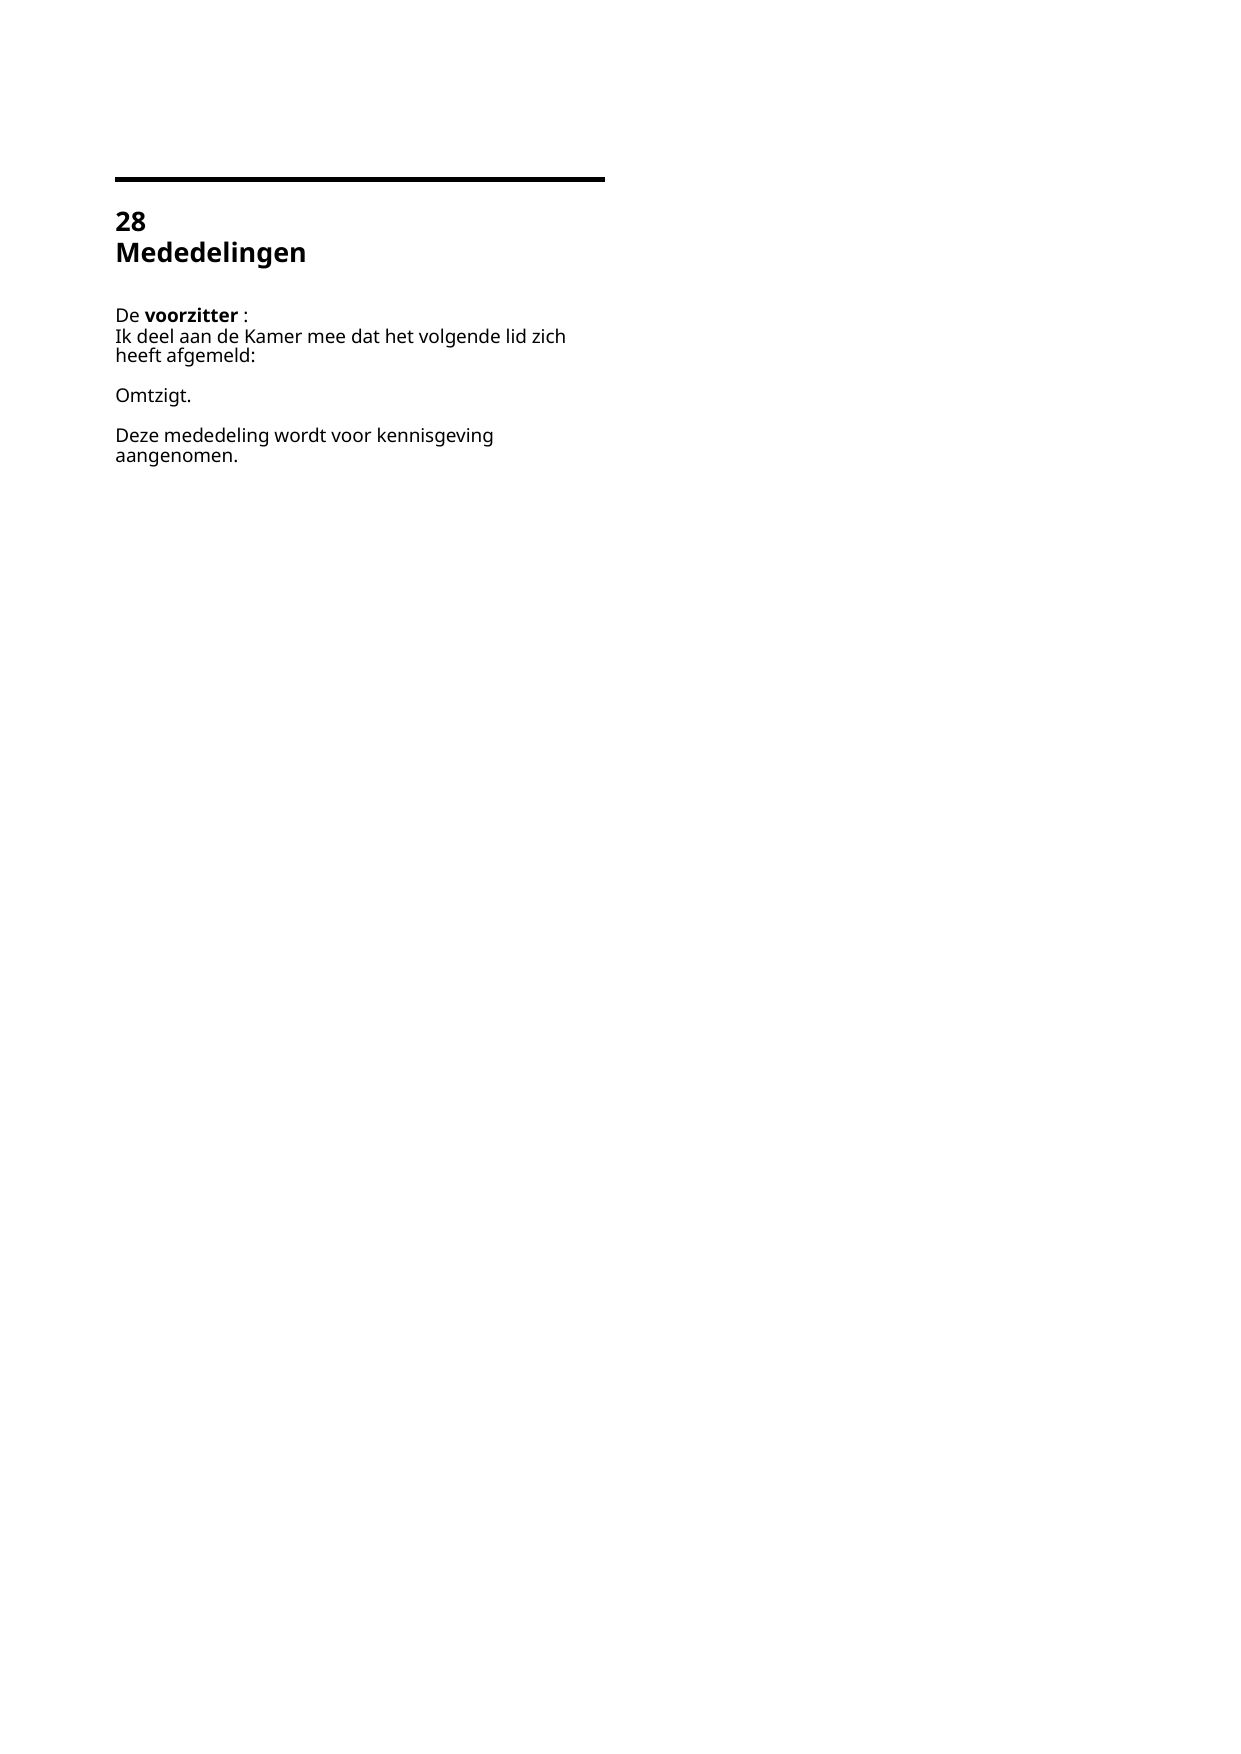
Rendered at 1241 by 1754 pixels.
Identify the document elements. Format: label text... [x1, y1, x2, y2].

text Deze mededeling wordt voor kennisgeving aangenomen. [115, 427, 605, 466]
text Mededelingen [115, 239, 605, 283]
text Omtzigt. [115, 387, 605, 407]
text De voorzitter : [115, 302, 605, 328]
text 28 [115, 203, 605, 239]
text Ik deel aan de Kamer mee dat het volgende lid zich heeft afgemeld: [115, 328, 605, 367]
